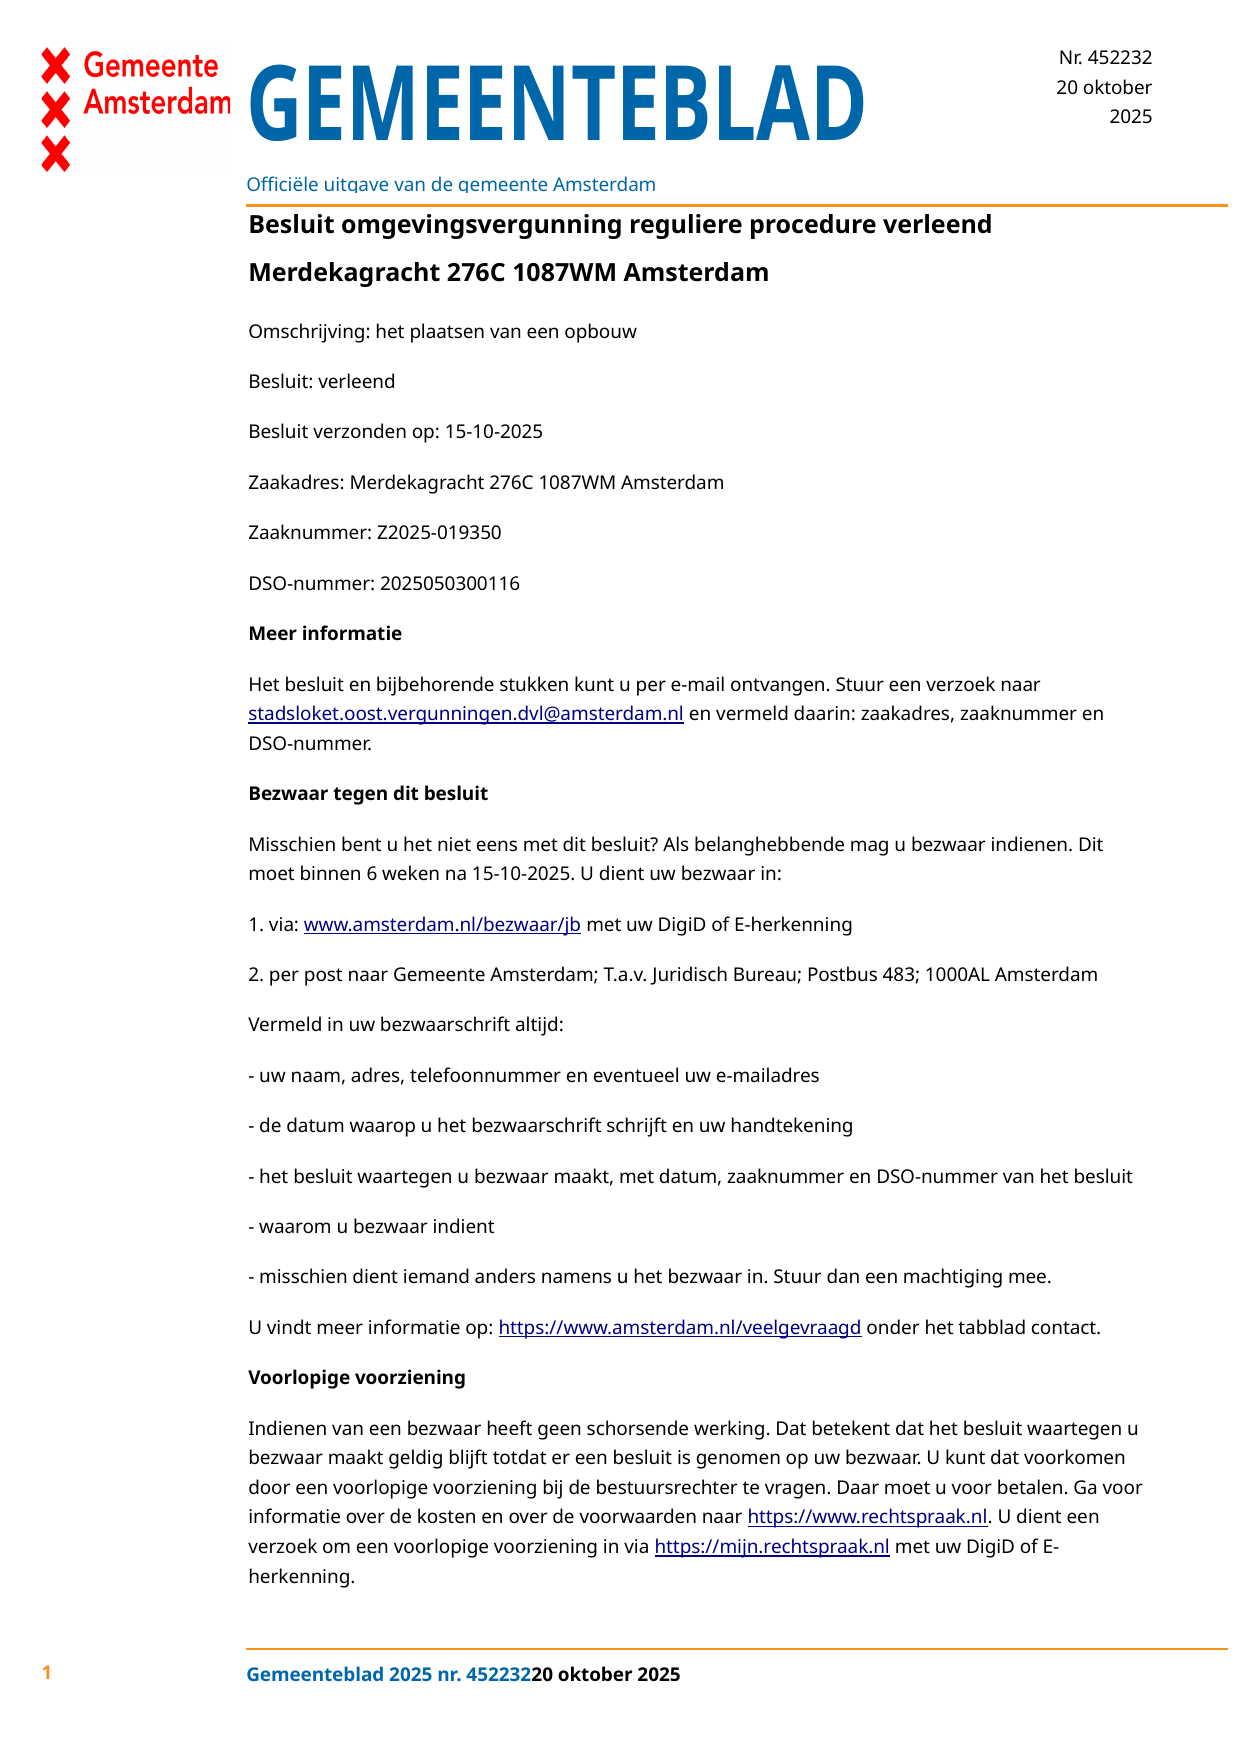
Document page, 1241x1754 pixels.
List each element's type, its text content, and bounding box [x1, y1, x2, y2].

text 1. via: www.amsterdam.nl/bezwaar/jb met uw DigiD of E-herkenning [248, 911, 1152, 937]
text Zaaknummer: Z2025-019350 [248, 519, 1152, 545]
text - het besluit waartegen u bezwaar maakt, met datum, zaaknummer en DSO-nummer van het besluit [248, 1163, 1152, 1189]
text Besluit verzonden op: 15-10-2025 [248, 419, 1152, 444]
text - uw naam, adres, telefoonnummer en eventueel uw e-mailadres [248, 1062, 1152, 1088]
text Voorlopige voorziening [248, 1364, 1152, 1390]
text Besluit: verleend [248, 368, 1152, 394]
text Meer informatie [248, 620, 1152, 646]
text U vindt meer informatie op: https://www.amsterdam.nl/veelgevraagd onder het tabblad contact. [248, 1314, 1152, 1340]
text Bezwaar tegen dit besluit [248, 780, 1152, 806]
text Zaakadres: Merdekagracht 276C 1087WM Amsterdam [248, 469, 1152, 495]
text - de datum waarop u het bezwaarschrift schrijft en uw handtekening [248, 1112, 1152, 1138]
text Indienen van een bezwaar heeft geen schorsende werking. Dat betekent dat het besluit waartegen u bezwaar maakt geldig blijft totdat er een besluit is genomen op uw bezwaar. U kunt dat voorkomen door een voorlopige voorziening bij de bestuursrechter te vragen. Daar moet u voor betalen. Ga voor informatie over de kosten en over de voorwaarden naar https://www.rechtspraak.nl. U dient een verzoek om een voorlopige voorziening in via https://mijn.rechtspraak.nl met uw DigiD of E-herkenning. [248, 1415, 1152, 1589]
text Misschien bent u het niet eens met dit besluit? Als belanghebbende mag u bezwaar indienen. Dit moet binnen 6 weken na 15-10-2025. U dient uw bezwaar in: [248, 831, 1152, 886]
text - waarom u bezwaar indient [248, 1213, 1152, 1239]
text 2. per post naar Gemeente Amsterdam; T.a.v. Juridisch Bureau; Postbus 483; 1000AL Amsterdam [248, 961, 1152, 987]
picture [41, 47, 231, 172]
text - misschien dient iemand anders namens u het bezwaar in. Stuur dan een machtiging mee. [248, 1264, 1152, 1289]
text Besluit omgevingsvergunning reguliere procedure verleend Merdekagracht 276C 1087WM Amsterdam [248, 207, 1152, 288]
text Het besluit en bijbehorende stukken kunt u per e-mail ontvangen. Stuur een verzoek naar stadsloket.oost.vergunningen.dvl@amsterdam.nl en vermeld daarin: zaakadres, zaaknummer en DSO-nummer. [248, 671, 1152, 756]
text Vermeld in uw bezwaarschrift altijd: [248, 1012, 1152, 1037]
text Omschrijving: het plaatsen van een opbouw [248, 318, 1152, 344]
text DSO-nummer: 2025050300116 [248, 570, 1152, 596]
